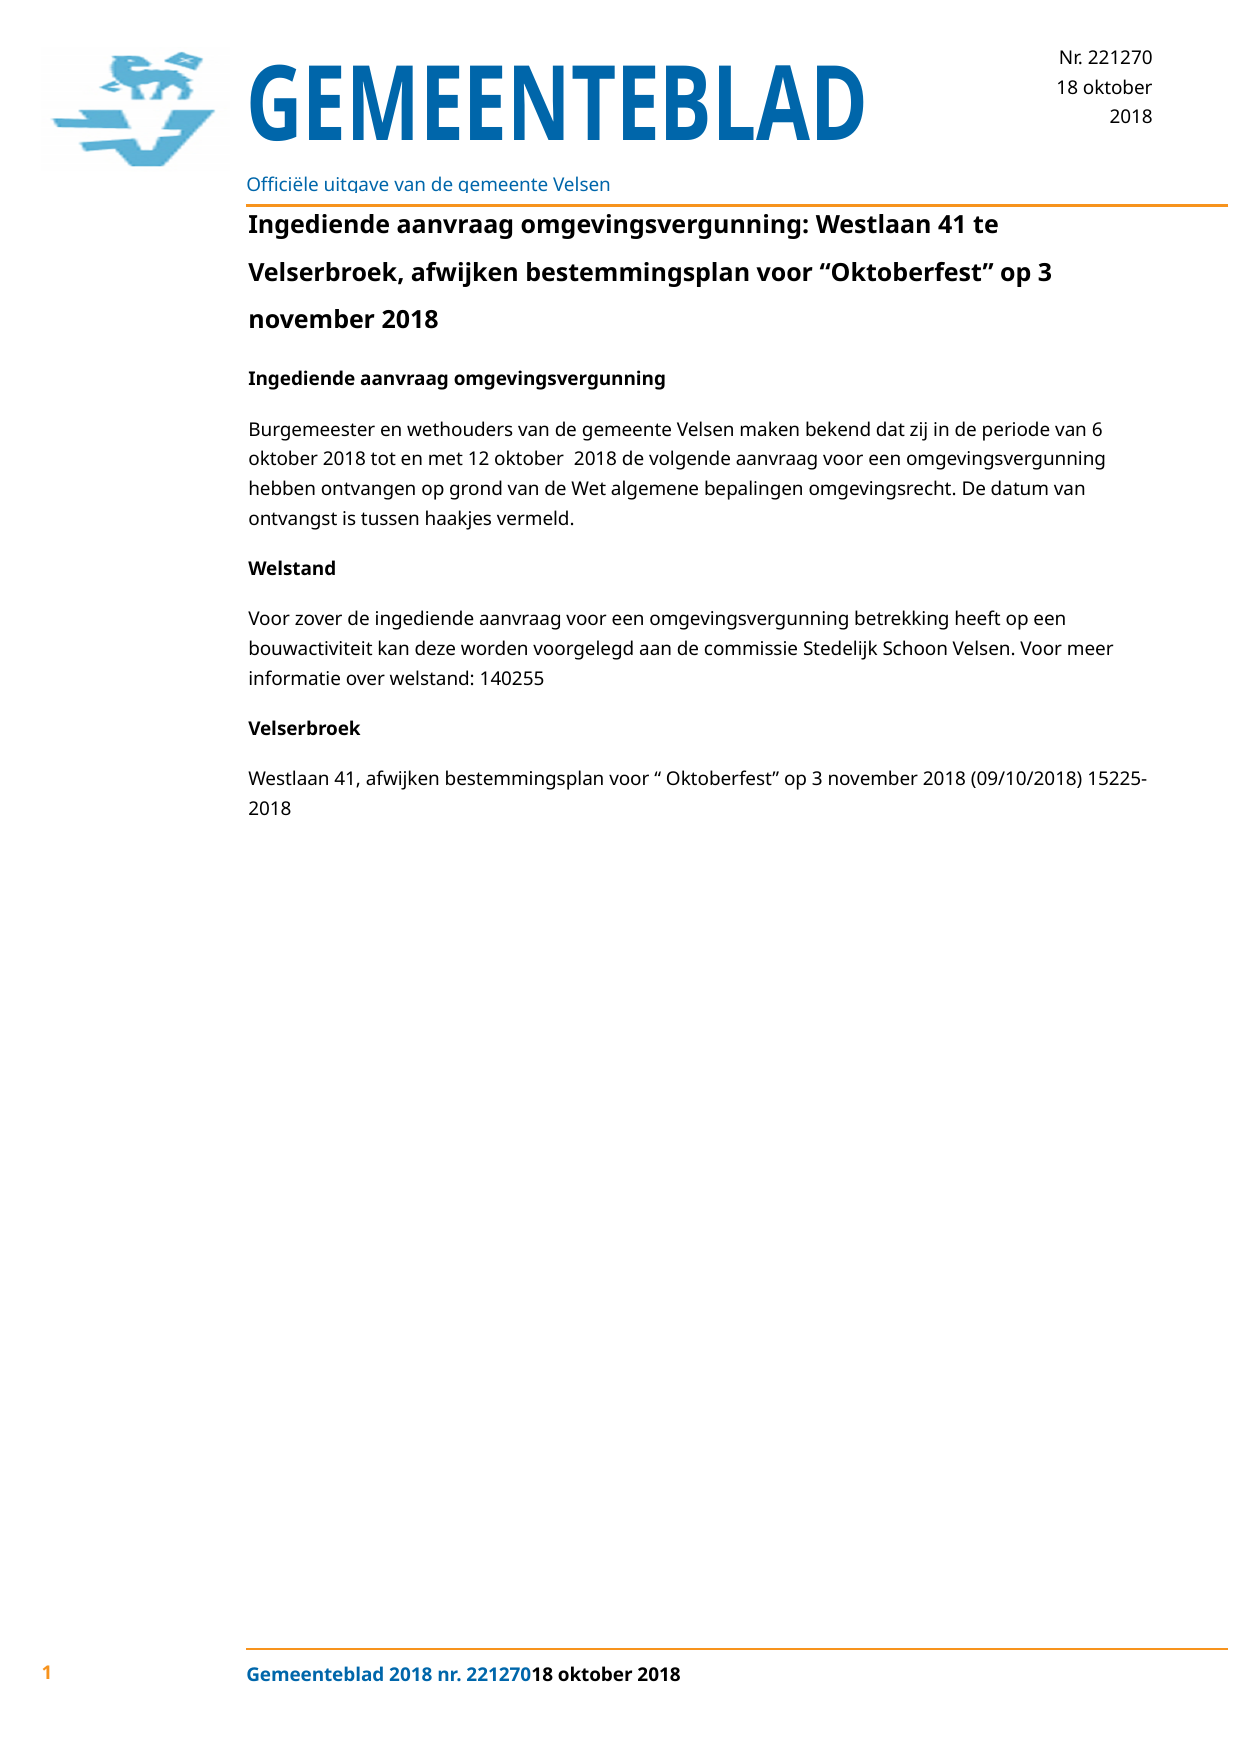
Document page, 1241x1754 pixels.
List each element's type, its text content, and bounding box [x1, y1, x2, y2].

text Westlaan 41, afwijken bestemmingsplan voor “ Oktoberfest” op 3 november 2018 (09/10/2018) 15225-2018 [248, 766, 1152, 821]
text Ingediende aanvraag omgevingsvergunning [248, 366, 1152, 391]
text Voor zover de ingediende aanvraag voor een omgevingsvergunning betrekking heeft op een bouwactiviteit kan deze worden voorgelegd aan de commissie Stedelijk Schoon Velsen. Voor meer informatie over welstand: 140255 [248, 606, 1152, 690]
picture [41, 47, 231, 172]
text Burgemeester en wethouders van de gemeente Velsen maken bekend dat zij in de periode van 6 oktober 2018 tot en met 12 oktober 2018 de volgende aanvraag voor een omgevingsvergunning hebben ontvangen op grond van de Wet algemene bepalingen omgevingsrecht. De datum van ontvangst is tussen haakjes vermeld. [248, 416, 1152, 530]
text Velserbroek [248, 715, 1152, 741]
text Welstand [248, 555, 1152, 581]
text Ingediende aanvraag omgevingsvergunning: Westlaan 41 te Velserbroek, afwijken bestemmingsplan voor “Oktoberfest” op 3 november 2018 [248, 207, 1152, 336]
